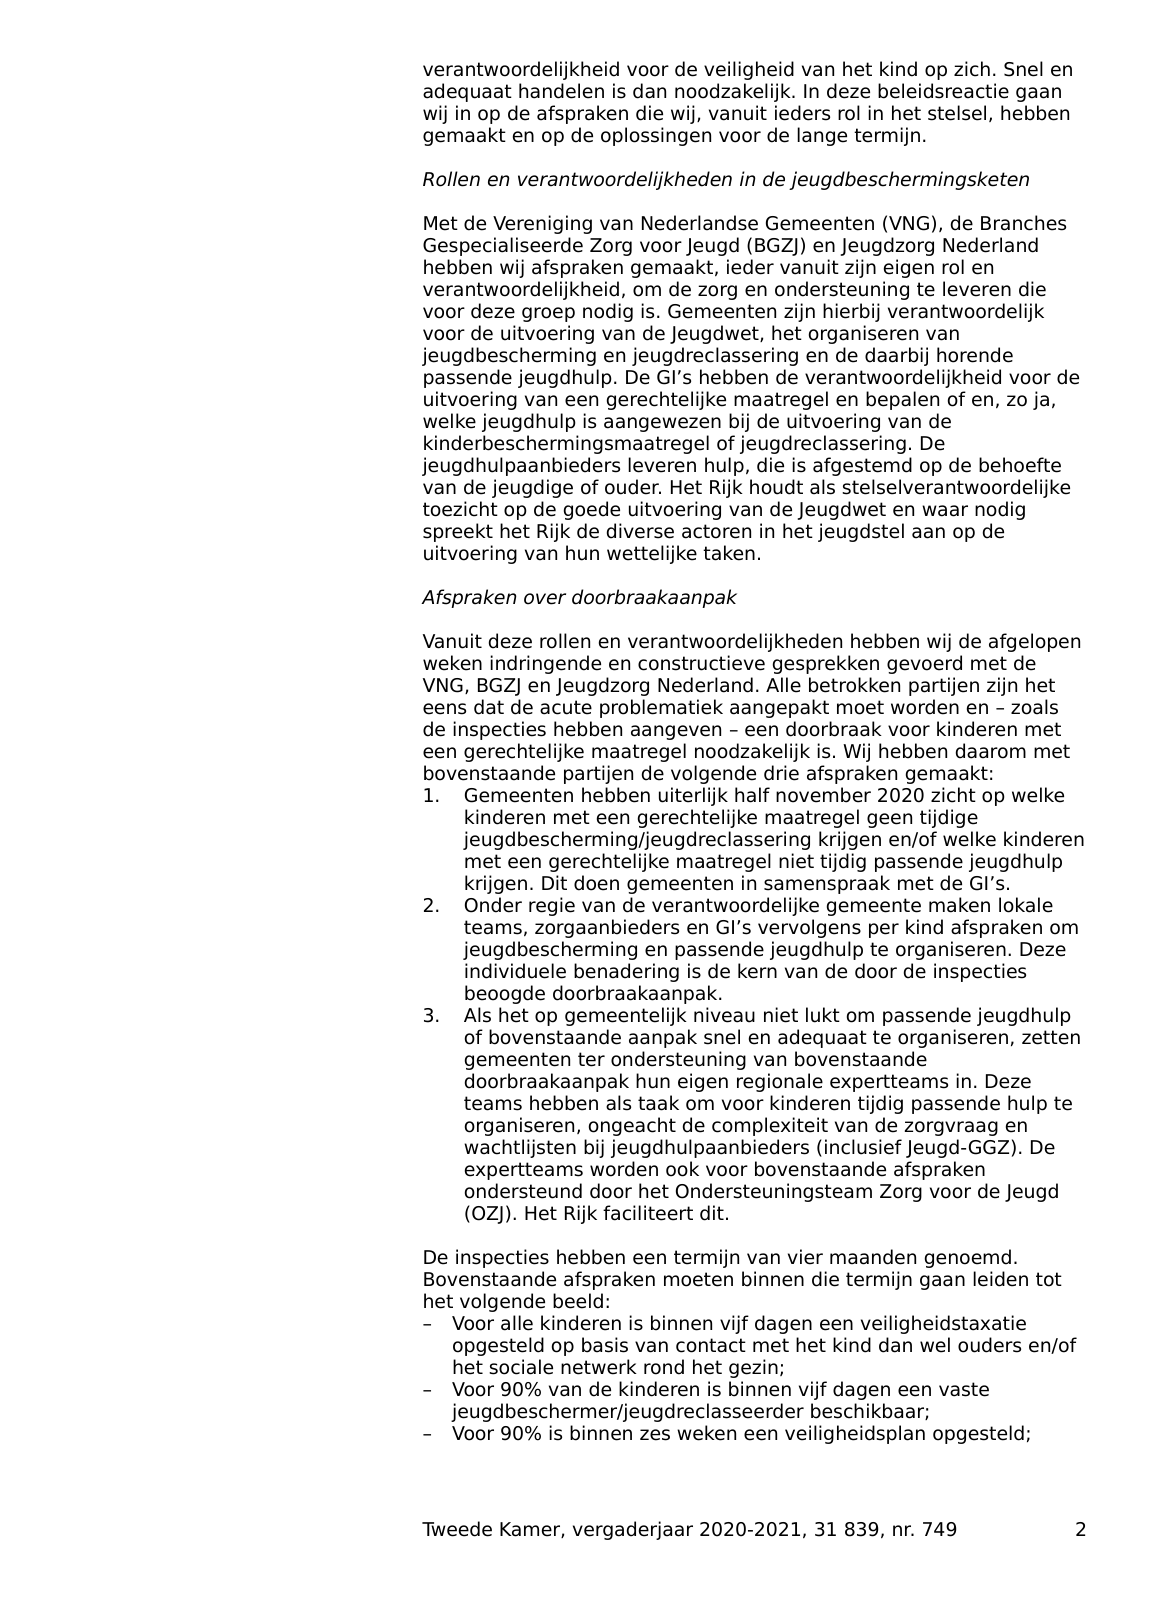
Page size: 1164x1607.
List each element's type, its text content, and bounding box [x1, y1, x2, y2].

subtitle Rollen en verantwoordelijkheden in de jeugdbeschermingsketen [422, 169, 1087, 191]
text Vanuit deze rollen en verantwoordelijkheden hebben wij de afgelopen weken indringende en constructieve gesprekken gevoerd met de VNG, BGZJ en Jeugdzorg Nederland. Alle betrokken partijen zijn het eens dat de acute problematiek aangepakt moet worden en – zoals de inspecties hebben aangeven – een doorbraak voor kinderen met een gerechtelijke maatregel noodzakelijk is. Wij hebben daarom met bovenstaande partijen de volgende drie afspraken gemaakt: [422, 631, 1087, 785]
text Met de Vereniging van Nederlandse Gemeenten (VNG), de Branches Gespecialiseerde Zorg voor Jeugd (BGZJ) en Jeugdzorg Nederland hebben wij afspraken gemaakt, ieder vanuit zijn eigen rol en verantwoordelijkheid, om de zorg en ondersteuning te leveren die voor deze groep nodig is. Gemeenten zijn hierbij verantwoordelijk voor de uitvoering van de Jeugdwet, het organiseren van jeugdbescherming en jeugdreclassering en de daarbij horende passende jeugdhulp. De GI’s hebben de verantwoordelijkheid voor de uitvoering van een gerechtelijke maatregel en bepalen of en, zo ja, welke jeugdhulp is aangewezen bij de uitvoering van de kinderbeschermingsmaatregel of jeugdreclassering. De jeugdhulpaanbieders leveren hulp, die is afgestemd op de behoefte van de jeugdige of ouder. Het Rijk houdt als stelselverantwoordelijke toezicht op de goede uitvoering van de Jeugdwet en waar nodig spreekt het Rijk de diverse actoren in het jeugdstel aan op de uitvoering van hun wettelijke taken. [422, 213, 1087, 565]
text – Voor alle kinderen is binnen vijf dagen een veiligheidstaxatie opgesteld op basis van contact met het kind dan wel ouders en/of het sociale netwerk rond het gezin; [422, 1313, 1087, 1379]
text – Voor 90% van de kinderen is binnen vijf dagen een vaste jeugdbeschermer/jeugdreclasseerder beschikbaar; [422, 1379, 1087, 1423]
text 1. Gemeenten hebben uiterlijk half november 2020 zicht op welke kinderen met een gerechtelijke maatregel geen tijdige jeugdbescherming/jeugdreclassering krijgen en/of welke kinderen met een gerechtelijke maatregel niet tijdig passende jeugdhulp krijgen. Dit doen gemeenten in samenspraak met de GI’s. [422, 785, 1087, 895]
text De inspecties hebben een termijn van vier maanden genoemd. Bovenstaande afspraken moeten binnen die termijn gaan leiden tot het volgende beeld: [422, 1247, 1087, 1313]
text verantwoordelijkheid voor de veiligheid van het kind op zich. Snel en adequaat handelen is dan noodzakelijk. In deze beleidsreactie gaan wij in op de afspraken die wij, vanuit ieders rol in het stelsel, hebben gemaakt en op de oplossingen voor de lange termijn. [422, 59, 1087, 147]
text 3. Als het op gemeentelijk niveau niet lukt om passende jeugdhulp of bovenstaande aanpak snel en adequaat te organiseren, zetten gemeenten ter ondersteuning van bovenstaande doorbraakaanpak hun eigen regionale expertteams in. Deze teams hebben als taak om voor kinderen tijdig passende hulp te organiseren, ongeacht de complexiteit van de zorgvraag en wachtlijsten bij jeugdhulpaanbieders (inclusief Jeugd-GGZ). De expertteams worden ook voor bovenstaande afspraken ondersteund door het Ondersteuningsteam Zorg voor de Jeugd (OZJ). Het Rijk faciliteert dit. [422, 1005, 1087, 1225]
text – Voor 90% is binnen zes weken een veiligheidsplan opgesteld; [422, 1423, 1087, 1445]
subtitle Afspraken over doorbraakaanpak [422, 587, 1087, 609]
text 2. Onder regie van de verantwoordelijke gemeente maken lokale teams, zorgaanbieders en GI’s vervolgens per kind afspraken om jeugdbescherming en passende jeugdhulp te organiseren. Deze individuele benadering is de kern van de door de inspecties beoogde doorbraakaanpak. [422, 895, 1087, 1005]
